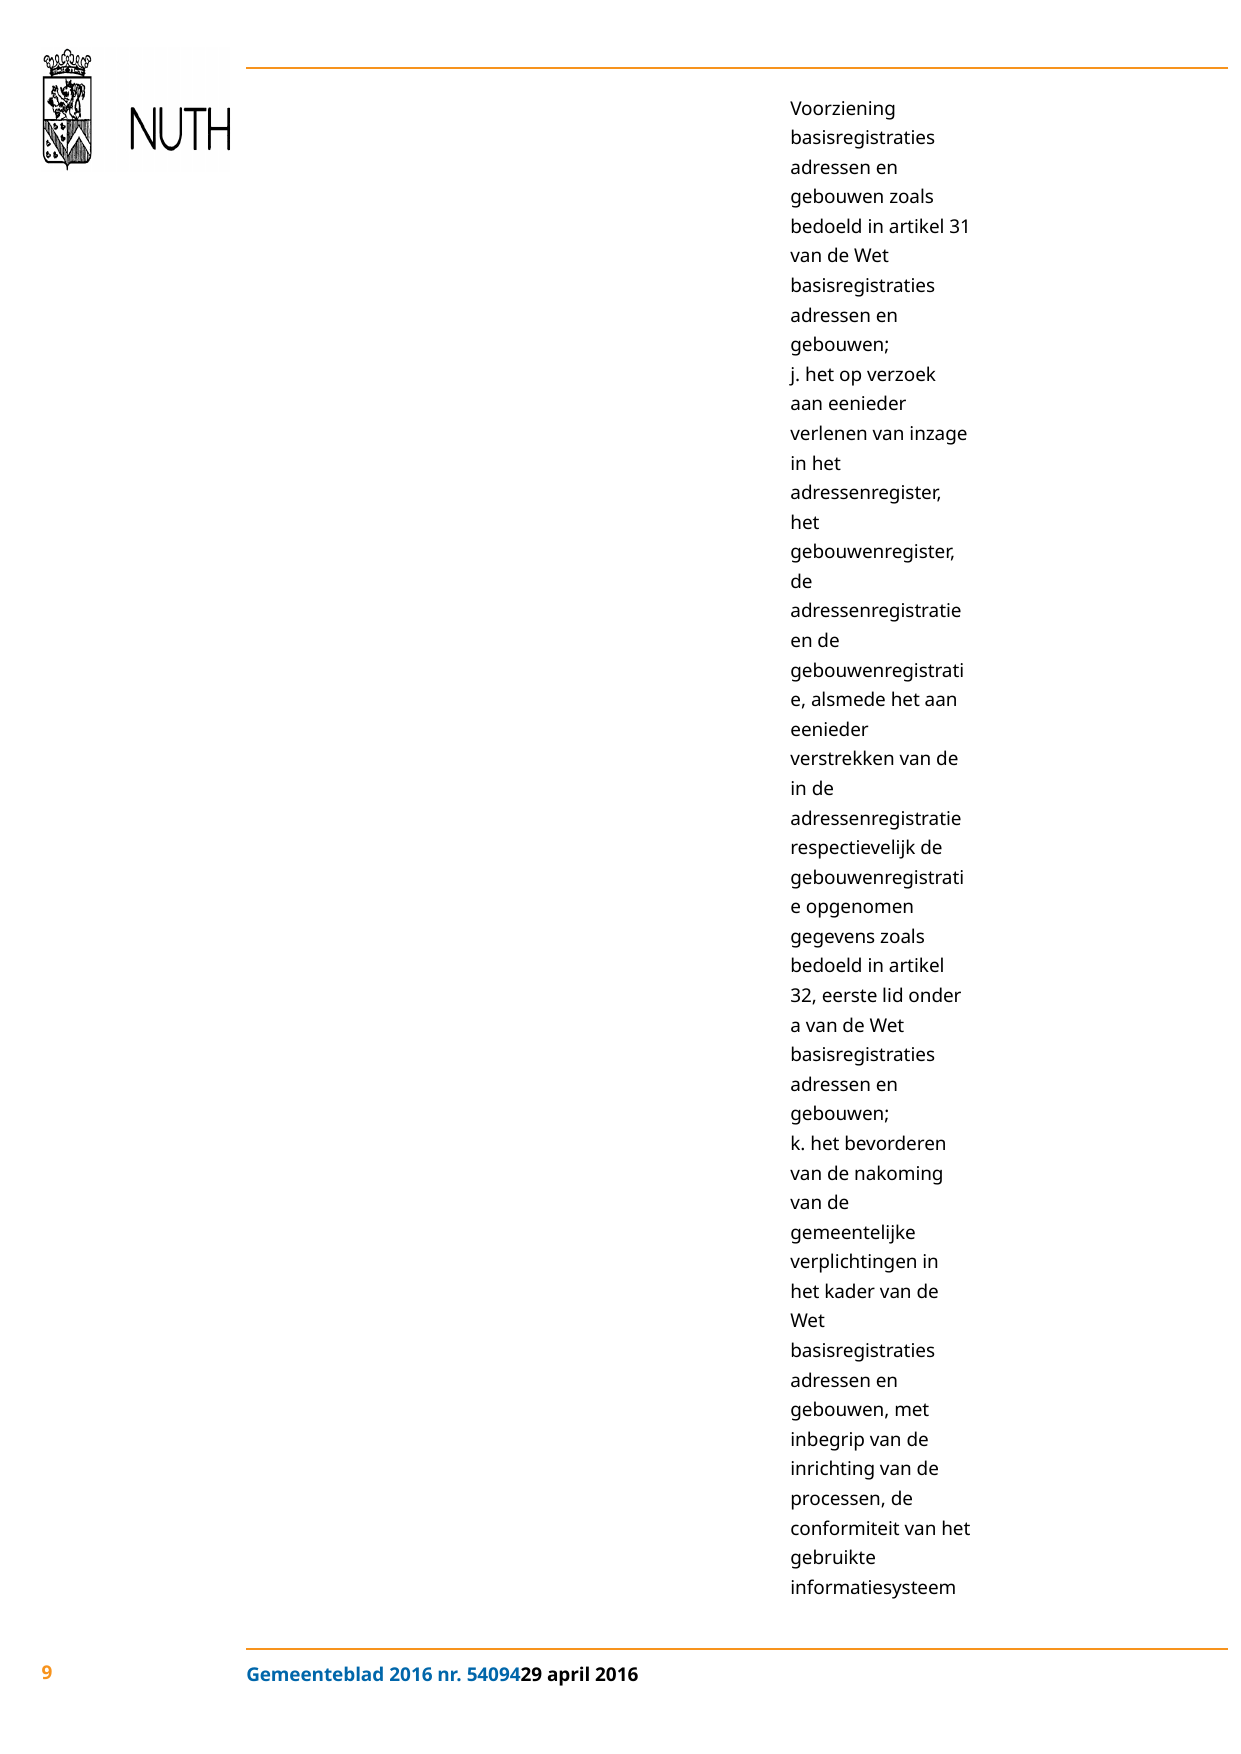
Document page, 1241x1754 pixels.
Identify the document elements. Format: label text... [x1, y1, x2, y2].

picture [41, 47, 231, 172]
table_cell [609, 95, 790, 1600]
table_cell [248, 95, 429, 1600]
table_cell [429, 95, 609, 1600]
table_cell Voorziening basisregistraties adressen en gebouwen zoals bedoeld in artikel 31 van de Wet basisregistraties adressen en gebouwen; j. het op verzoek aan eenieder verlenen van inzage in het adressenregister, het gebouwenregister, de adressenregistratie en de gebouwenregistratie, alsmede het aan eenieder verstrekken van de in de adressenregistratie respectievelijk de gebouwenregistratie opgenomen gegevens zoals bedoeld in artikel 32, eerste lid onder a van de Wet basisregistraties adressen en gebouwen; k. het bevorderen van de nakoming van de gemeentelijke verplichtingen in het kader van de Wet basisregistraties adressen en gebouwen, met inbegrip van de inrichting van de processen, de conformiteit van het gebruikte informatiesysteem [790, 95, 971, 1600]
